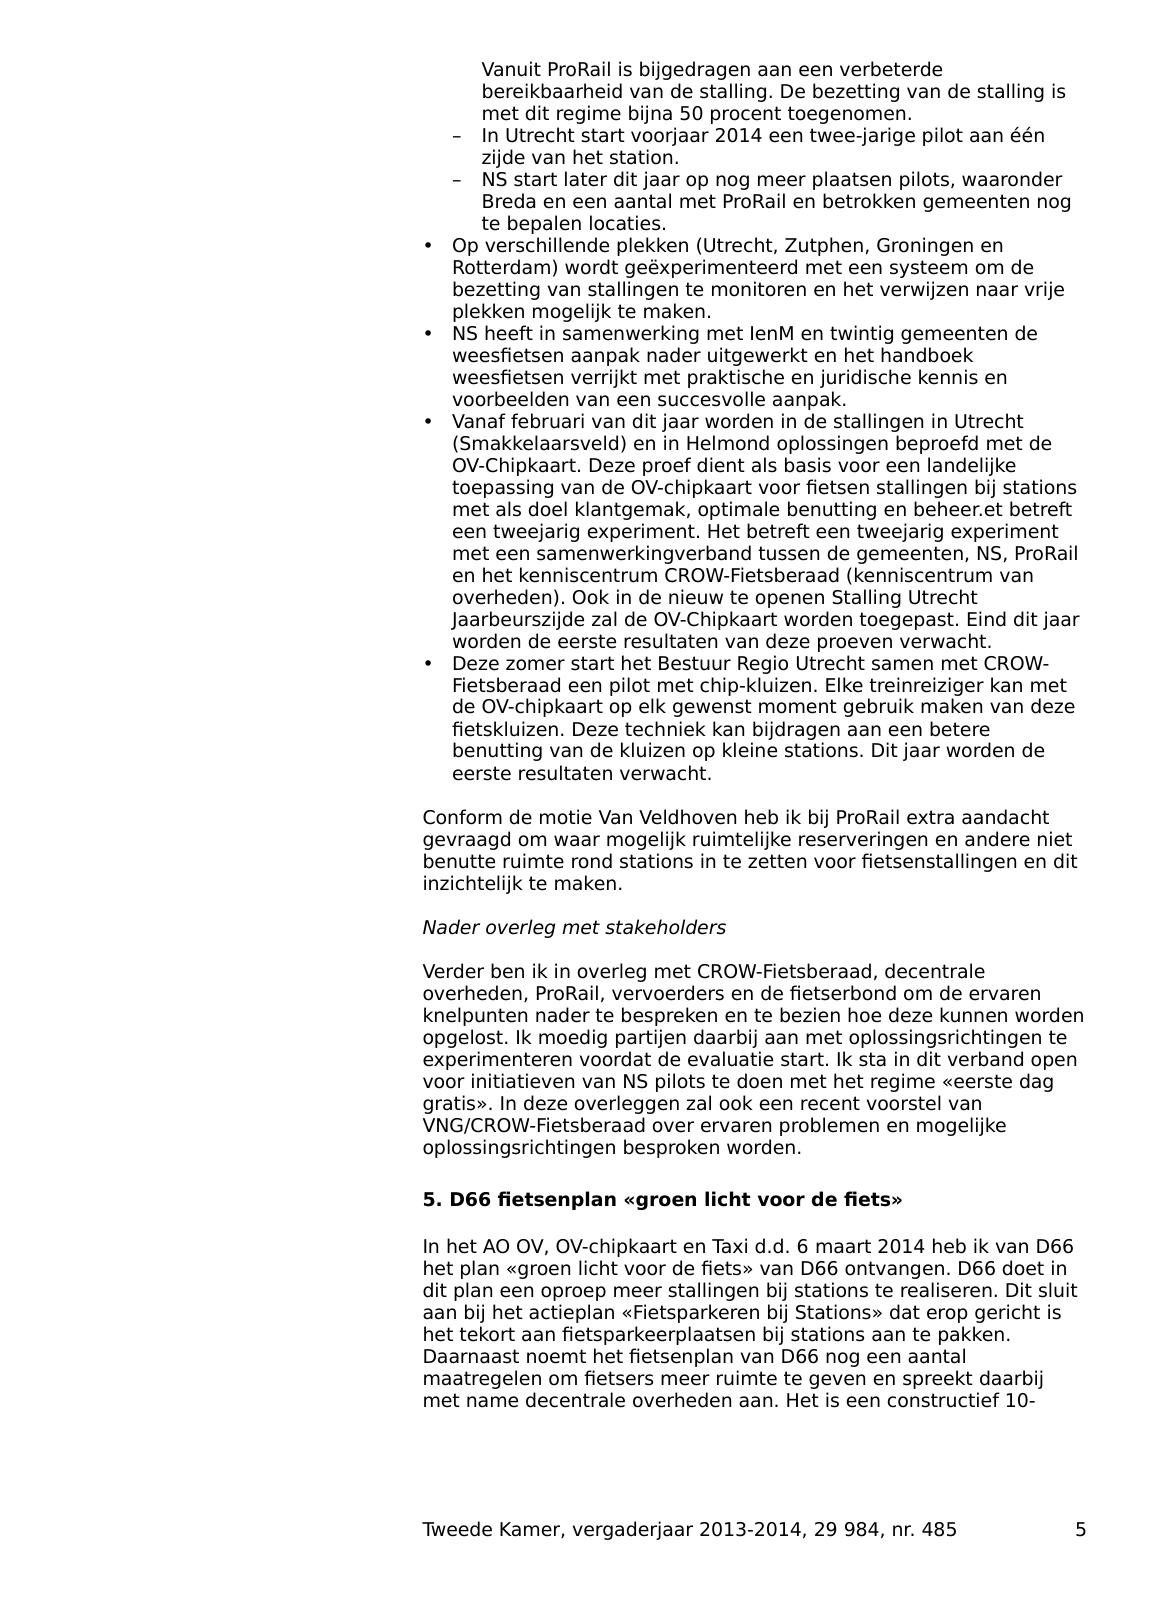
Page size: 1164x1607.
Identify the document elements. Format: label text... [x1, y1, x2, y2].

text In het AO OV, OV-chipkaart en Taxi d.d. 6 maart 2014 heb ik van D66 het plan «groen licht voor de fiets» van D66 ontvangen. D66 doet in dit plan een oproep meer stallingen bij stations te realiseren. Dit sluit aan bij het actieplan «Fietsparkeren bij Stations» dat erop gericht is het tekort aan fietsparkeerplaatsen bij stations aan te pakken. Daarnaast noemt het fietsenplan van D66 nog een aantal maatregelen om fietsers meer ruimte te geven en spreekt daarbij met name decentrale overheden aan. Het is een constructief 10- [422, 1236, 1087, 1411]
text • Vanaf februari van dit jaar worden in de stallingen in Utrecht (Smakkelaarsveld) en in Helmond oplossingen beproefd met de OV-Chipkaart. Deze proef dient als basis voor een landelijke toepassing van de OV-chipkaart voor fietsen stallingen bij stations met als doel klantgemak, optimale benutting en beheer.et betreft een tweejarig experiment. Het betreft een tweejarig experiment met een samenwerkingverband tussen de gemeenten, NS, ProRail en het kenniscentrum CROW-Fietsberaad (kenniscentrum van overheden). Ook in de nieuw te openen Stalling Utrecht Jaarbeurszijde zal de OV-Chipkaart worden toegepast. Eind dit jaar worden de eerste resultaten van deze proeven verwacht. [422, 411, 1087, 652]
text Vanuit ProRail is bijgedragen aan een verbeterde bereikbaarheid van de stalling. De bezetting van de stalling is met dit regime bijna 50 procent toegenomen. [452, 59, 1087, 125]
subtitle Nader overleg met stakeholders [422, 917, 1087, 939]
text • Op verschillende plekken (Utrecht, Zutphen, Groningen en Rotterdam) wordt geëxperimenteerd met een systeem om de bezetting van stallingen te monitoren en het verwijzen naar vrije plekken mogelijk te maken. [422, 235, 1087, 323]
text • NS heeft in samenwerking met IenM en twintig gemeenten de weesfietsen aanpak nader uitgewerkt en het handboek weesfietsen verrijkt met praktische en juridische kennis en voorbeelden van een succesvolle aanpak. [422, 323, 1087, 411]
text Conform de motie Van Veldhoven heb ik bij ProRail extra aandacht gevraagd om waar mogelijk ruimtelijke reserveringen en andere niet benutte ruimte rond stations in te zetten voor fietsenstallingen en dit inzichtelijk te maken. [422, 807, 1087, 894]
subtitle 5. D66 fietsenplan «groen licht voor de fiets» [422, 1189, 1087, 1211]
text – NS start later dit jaar op nog meer plaatsen pilots, waaronder Breda en een aantal met ProRail en betrokken gemeenten nog te bepalen locaties. [452, 169, 1087, 235]
text – In Utrecht start voorjaar 2014 een twee-jarige pilot aan één zijde van het station. [452, 125, 1087, 169]
text • Deze zomer start het Bestuur Regio Utrecht samen met CROW-Fietsberaad een pilot met chip-kluizen. Elke treinreiziger kan met de OV-chipkaart op elk gewenst moment gebruik maken van deze fietskluizen. Deze techniek kan bijdragen aan een betere benutting van de kluizen op kleine stations. Dit jaar worden de eerste resultaten verwacht. [422, 652, 1087, 784]
text Verder ben ik in overleg met CROW-Fietsberaad, decentrale overheden, ProRail, vervoerders en de fietserbond om de ervaren knelpunten nader te bespreken en te bezien hoe deze kunnen worden opgelost. Ik moedig partijen daarbij aan met oplossingsrichtingen te experimenteren voordat de evaluatie start. Ik sta in dit verband open voor initiatieven van NS pilots te doen met het regime «eerste dag gratis». In deze overleggen zal ook een recent voorstel van VNG/CROW-Fietsberaad over ervaren problemen en mogelijke oplossingsrichtingen besproken worden. [422, 961, 1087, 1159]
